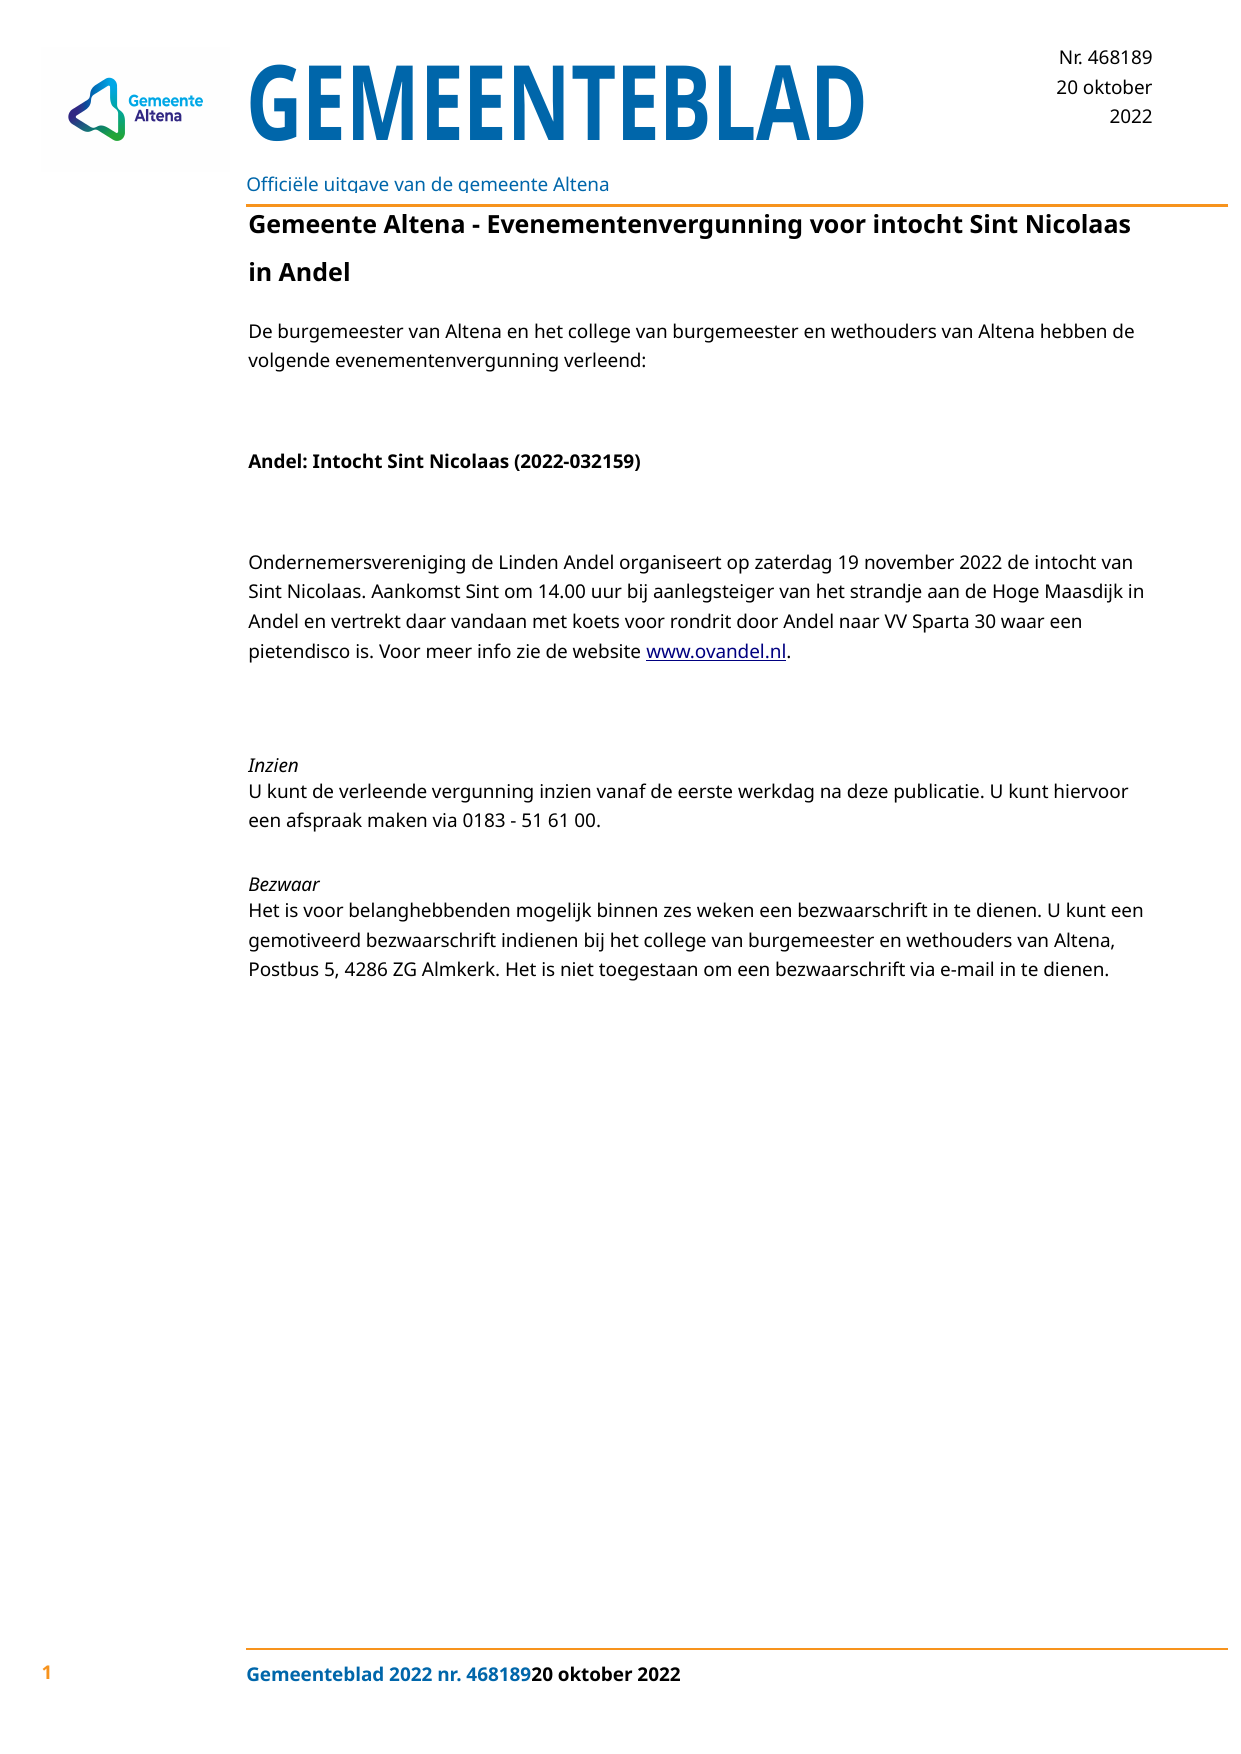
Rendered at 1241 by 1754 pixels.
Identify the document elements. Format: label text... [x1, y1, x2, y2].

text Gemeente Altena - Evenementenvergunning voor intocht Sint Nicolaas in Andel [248, 207, 1152, 288]
text Het is voor belanghebbenden mogelijk binnen zes weken een bezwaarschrift in te dienen. U kunt een gemotiveerd bezwaarschrift indienen bij het college van burgemeester en wethouders van Altena, Postbus 5, 4286 ZG Almkerk. Het is niet toegestaan om een bezwaarschrift via e-mail in te dienen. [248, 897, 1152, 982]
picture [41, 47, 231, 172]
text Andel: Intocht Sint Nicolaas (2022-032159) [248, 448, 1152, 474]
text Bezwaar [248, 872, 1152, 897]
text De burgemeester van Altena en het college van burgemeester en wethouders van Altena hebben de volgende evenementenvergunning verleend: [248, 318, 1152, 373]
text Inzien [248, 752, 1152, 778]
text U kunt de verleende vergunning inzien vanaf de eerste werkdag na deze publicatie. U kunt hiervoor een afspraak maken via 0183 - 51 61 00. [248, 778, 1152, 833]
text Ondernemersvereniging de Linden Andel organiseert op zaterdag 19 november 2022 de intocht van Sint Nicolaas. Aankomst Sint om 14.00 uur bij aanlegsteiger van het strandje aan de Hoge Maasdijk in Andel en vertrekt daar vandaan met koets voor rondrit door Andel naar VV Sparta 30 waar een pietendisco is. Voor meer info zie de website www.ovandel.nl. [248, 549, 1152, 664]
